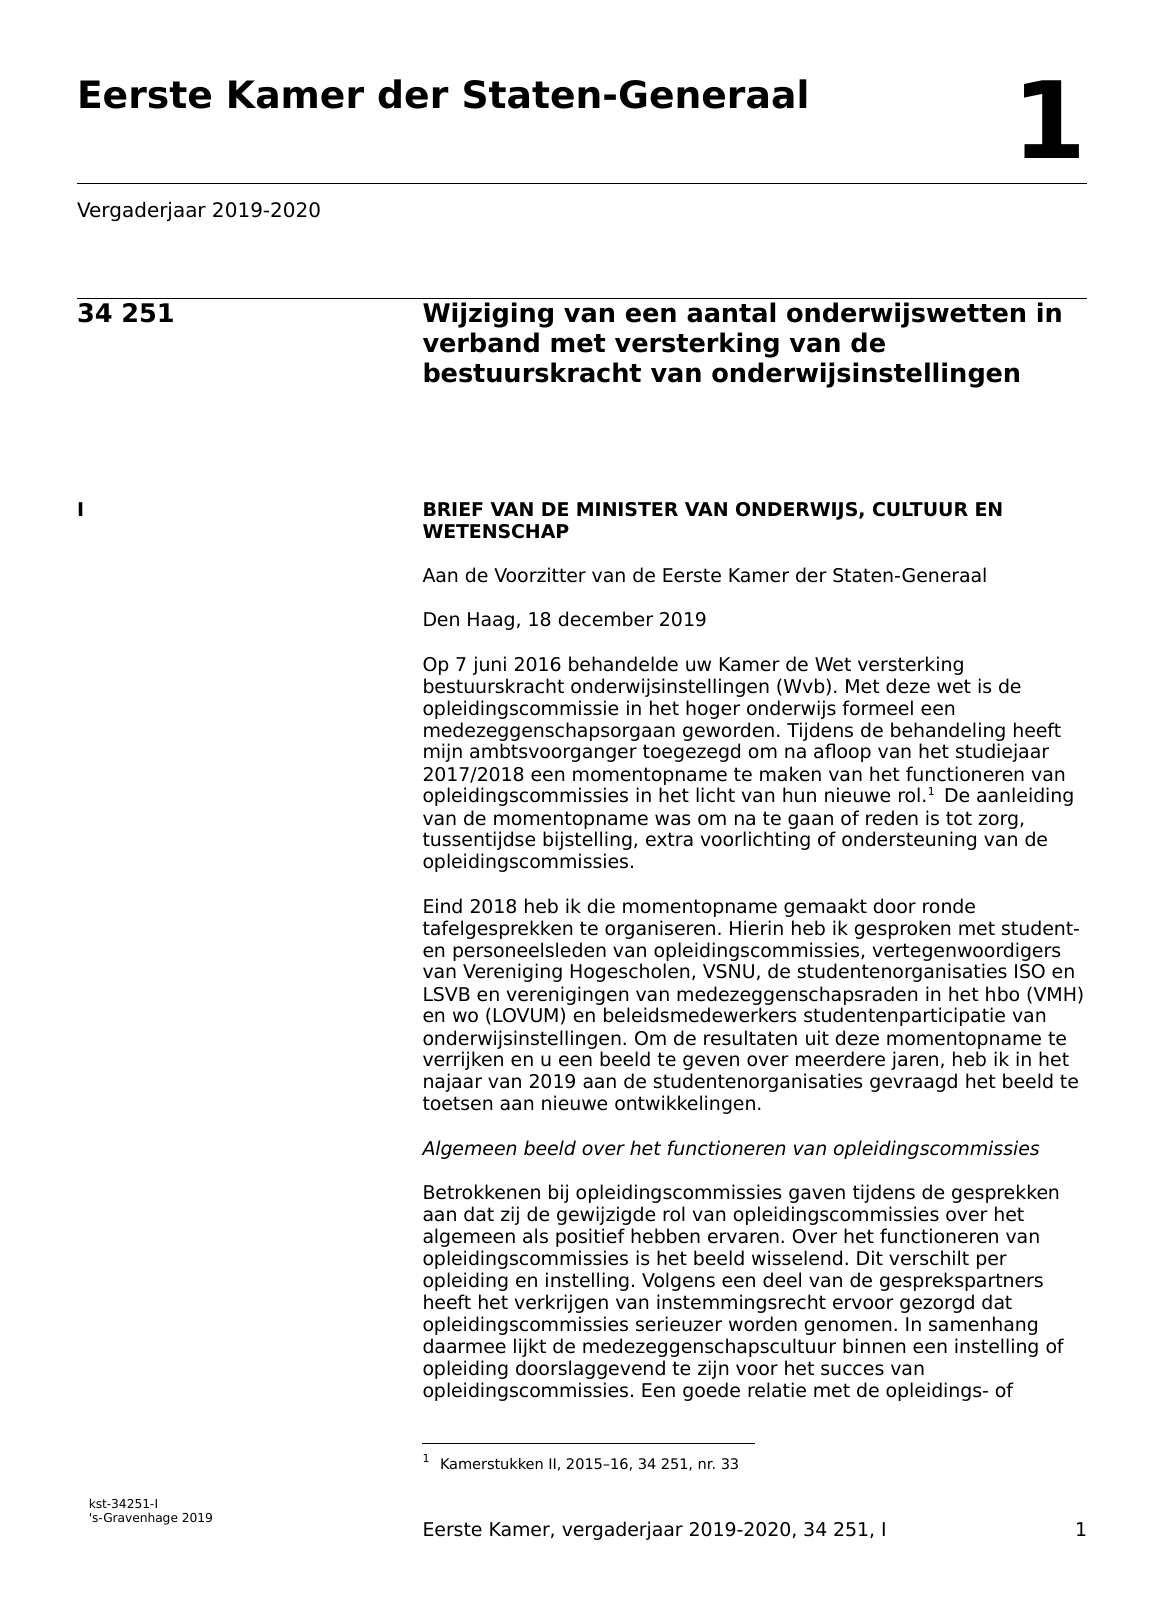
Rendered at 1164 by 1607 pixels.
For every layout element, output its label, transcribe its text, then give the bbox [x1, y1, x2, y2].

text Den Haag, 18 december 2019 [422, 609, 1087, 631]
table_header 1 [886, 59, 1087, 183]
subtitle Algemeen beeld over het functioneren van opleidingscommissies [422, 1137, 1087, 1159]
text kst-34251-I [88, 1497, 323, 1511]
table_cell Vergaderjaar 2019-2020 [77, 184, 1087, 298]
text Aan de Voorzitter van de Eerste Kamer der Staten-Generaal [422, 565, 1087, 587]
text 's-Gravenhage 2019 [88, 1511, 323, 1525]
text Eind 2018 heb ik die momentopname gemaakt door ronde tafelgesprekken te organiseren. Hierin heb ik gesproken met student- en personeelsleden van opleidingscommissies, vertegenwoordigers van Vereniging Hogescholen, VSNU, de studentenorganisaties ISO en LSVB en verenigingen van medezeggenschapsraden in het hbo (VMH) en wo (LOVUM) en beleidsmedewerkers studentenparticipatie van onderwijsinstellingen. Om de resultaten uit deze momentopname te verrijken en u een beeld te geven over meerdere jaren, heb ik in het najaar van 2019 aan de studentenorganisaties gevraagd het beeld te toetsen aan nieuwe ontwikkelingen. [422, 896, 1087, 1115]
subtitle 34 251 Wijziging van een aantal onderwijswetten in verband met versterking van de bestuurskracht van onderwijsinstellingen [77, 299, 1087, 388]
subtitle I BRIEF VAN DE MINISTER VAN ONDERWIJS, CULTUUR EN WETENSCHAP [77, 499, 1087, 543]
text Op 7 juni 2016 behandelde uw Kamer de Wet versterking bestuurskracht onderwijsinstellingen (Wvb). Met deze wet is de opleidingscommissie in het hoger onderwijs formeel een medezeggenschapsorgaan geworden. Tijdens de behandeling heeft mijn ambtsvoorganger toegezegd om na afloop van het studiejaar 2017/2018 een momentopname te maken van het functioneren van opleidingscommissies in het licht van hun nieuwe rol. De aanleiding van de momentopname was om na te gaan of reden is tot zorg, tussentijdse bijstelling, extra voorlichting of ondersteuning van de opleidingscommissies. [422, 653, 1087, 873]
table_header Eerste Kamer der Staten-Generaal [77, 59, 886, 183]
text Betrokkenen bij opleidingscommissies gaven tijdens de gesprekken aan dat zij de gewijzigde rol van opleidingscommissies over het algemeen als positief hebben ervaren. Over het functioneren van opleidingscommissies is het beeld wisselend. Dit verschilt per opleiding en instelling. Volgens een deel van de gesprekspartners heeft het verkrijgen van instemmingsrecht ervoor gezorgd dat opleidingscommissies serieuzer worden genomen. In samenhang daarmee lijkt de medezeggenschapscultuur binnen een instelling of opleiding doorslaggevend te zijn voor het succes van opleidingscommissies. Een goede relatie met de opleidings- of [422, 1182, 1087, 1401]
text Kamerstukken II, 2015–16, 34 251, nr. 33 [422, 1452, 1087, 1474]
